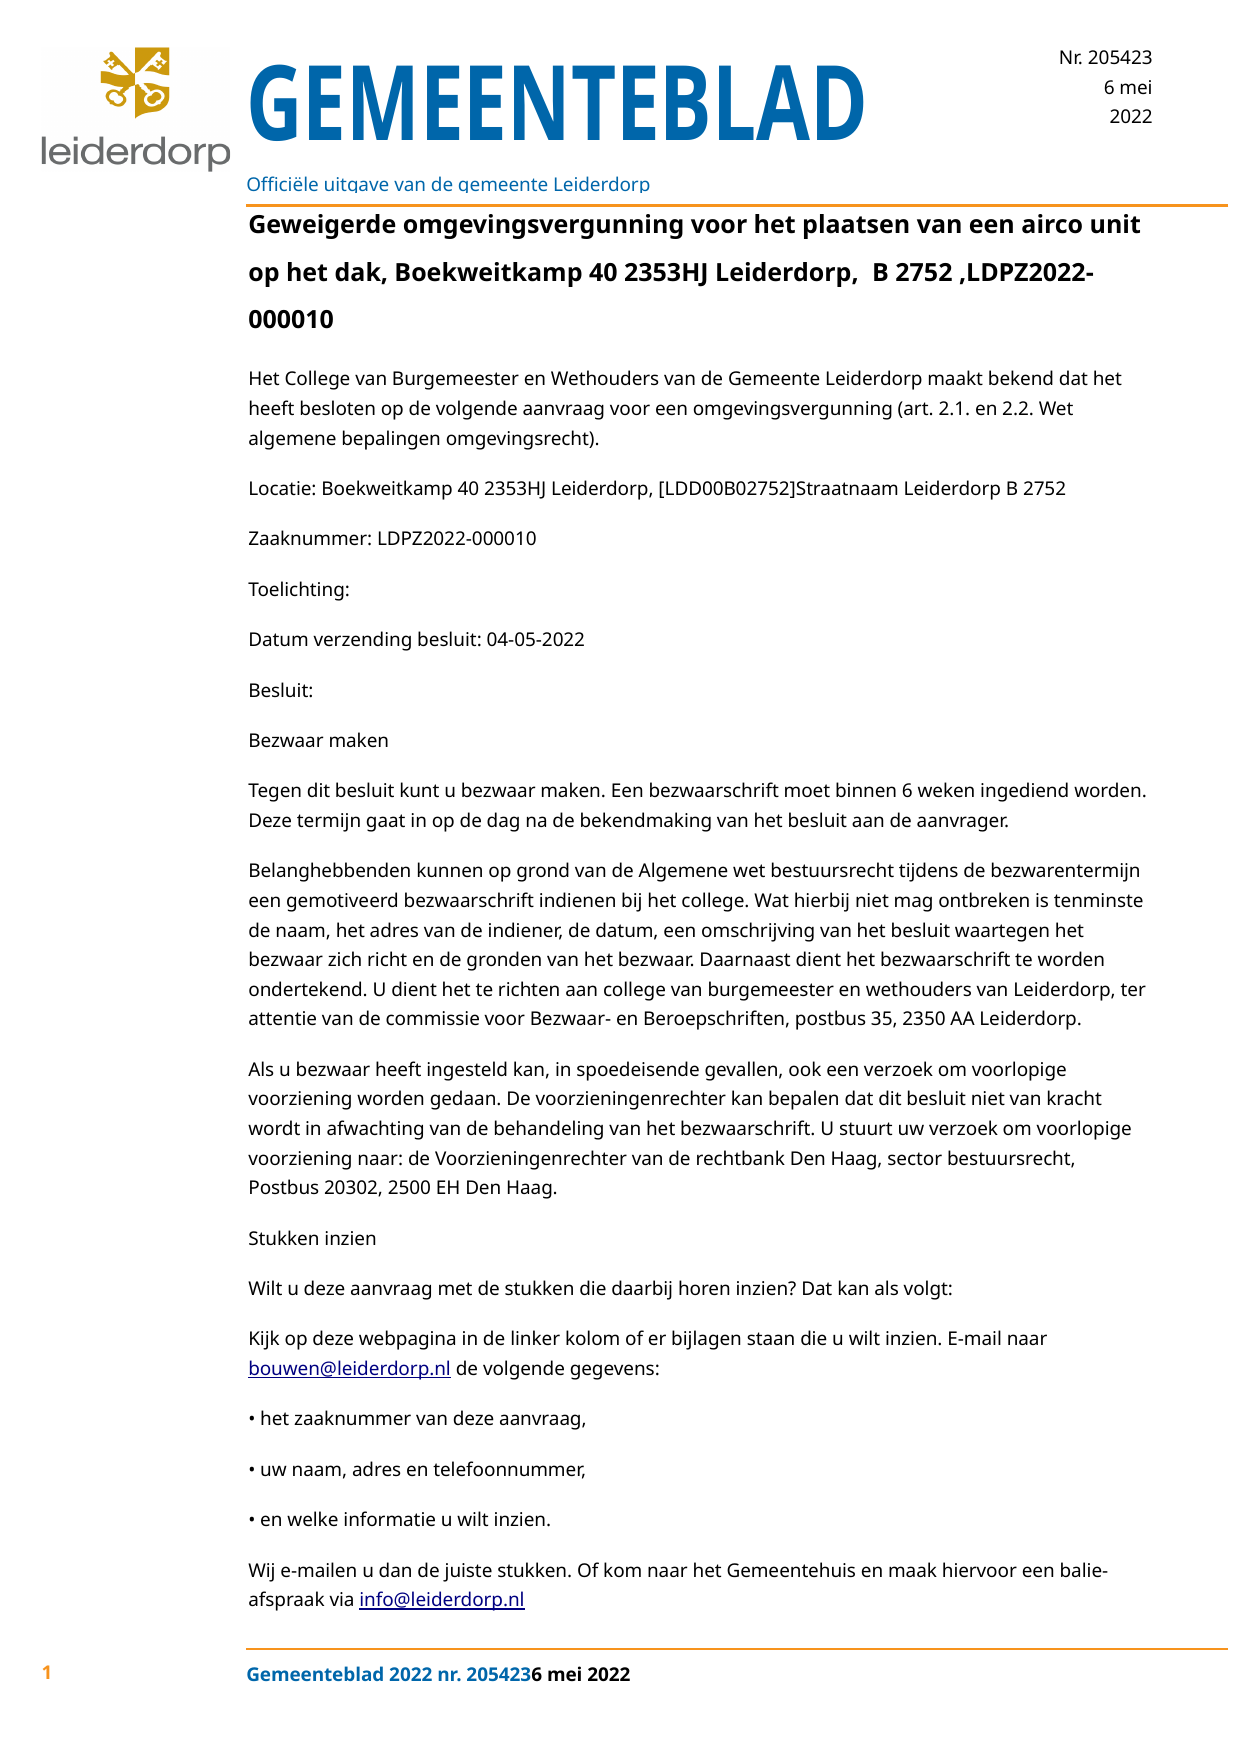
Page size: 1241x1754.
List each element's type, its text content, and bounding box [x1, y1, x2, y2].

text Geweigerde omgevingsvergunning voor het plaatsen van een airco unit op het dak, Boekweitkamp 40 2353HJ Leiderdorp, B 2752 ,LDPZ2022-000010 [248, 207, 1152, 336]
text Tegen dit besluit kunt u bezwaar maken. Een bezwaarschrift moet binnen 6 weken ingediend worden. Deze termijn gaat in op de dag na de bekendmaking van het besluit aan de aanvrager. [248, 778, 1152, 833]
text Datum verzending besluit: 04-05-2022 [248, 626, 1152, 652]
text Wij e-mailen u dan de juiste stukken. Of kom naar het Gemeentehuis en maak hiervoor een balie-afspraak via info@leiderdorp.nl [248, 1557, 1152, 1612]
text Kijk op deze webpagina in de linker kolom of er bijlagen staan die u wilt inzien. E-mail naar bouwen@leiderdorp.nl de volgende gegevens: [248, 1326, 1152, 1381]
text Toelichting: [248, 576, 1152, 602]
text Stukken inzien [248, 1225, 1152, 1250]
text • uw naam, adres en telefoonnummer, [248, 1456, 1152, 1482]
text Als u bezwaar heeft ingesteld kan, in spoedeisende gevallen, ook een verzoek om voorlopige voorziening worden gedaan. De voorzieningenrechter kan bepalen dat dit besluit niet van kracht wordt in afwachting van de behandeling van het bezwaarschrift. U stuurt uw verzoek om voorlopige voorziening naar: de Voorzieningenrechter van de rechtbank Den Haag, sector bestuursrecht, Postbus 20302, 2500 EH Den Haag. [248, 1056, 1152, 1200]
text Het College van Burgemeester en Wethouders van de Gemeente Leiderdorp maakt bekend dat het heeft besloten op de volgende aanvraag voor een omgevingsvergunning (art. 2.1. en 2.2. Wet algemene bepalingen omgevingsrecht). [248, 366, 1152, 450]
text Wilt u deze aanvraag met de stukken die daarbij horen inzien? Dat kan als volgt: [248, 1275, 1152, 1301]
text • het zaaknummer van deze aanvraag, [248, 1406, 1152, 1431]
text Besluit: [248, 677, 1152, 702]
text Zaaknummer: LDPZ2022-000010 [248, 526, 1152, 551]
text Locatie: Boekweitkamp 40 2353HJ Leiderdorp, [LDD00B02752]Straatnaam Leiderdorp B 2752 [248, 475, 1152, 501]
text • en welke informatie u wilt inzien. [248, 1506, 1152, 1532]
picture [41, 47, 231, 172]
text Bezwaar maken [248, 727, 1152, 753]
text Belanghebbenden kunnen op grond van de Algemene wet bestuursrecht tijdens de bezwarentermijn een gemotiveerd bezwaarschrift indienen bij het college. Wat hierbij niet mag ontbreken is tenminste de naam, het adres van de indiener, de datum, een omschrijving van het besluit waartegen het bezwaar zich richt en de gronden van het bezwaar. Daarnaast dient het bezwaarschrift te worden ondertekend. U dient het te richten aan college van burgemeester en wethouders van Leiderdorp, ter attentie van de commissie voor Bezwaar- en Beroepschriften, postbus 35, 2350 AA Leiderdorp. [248, 858, 1152, 1031]
